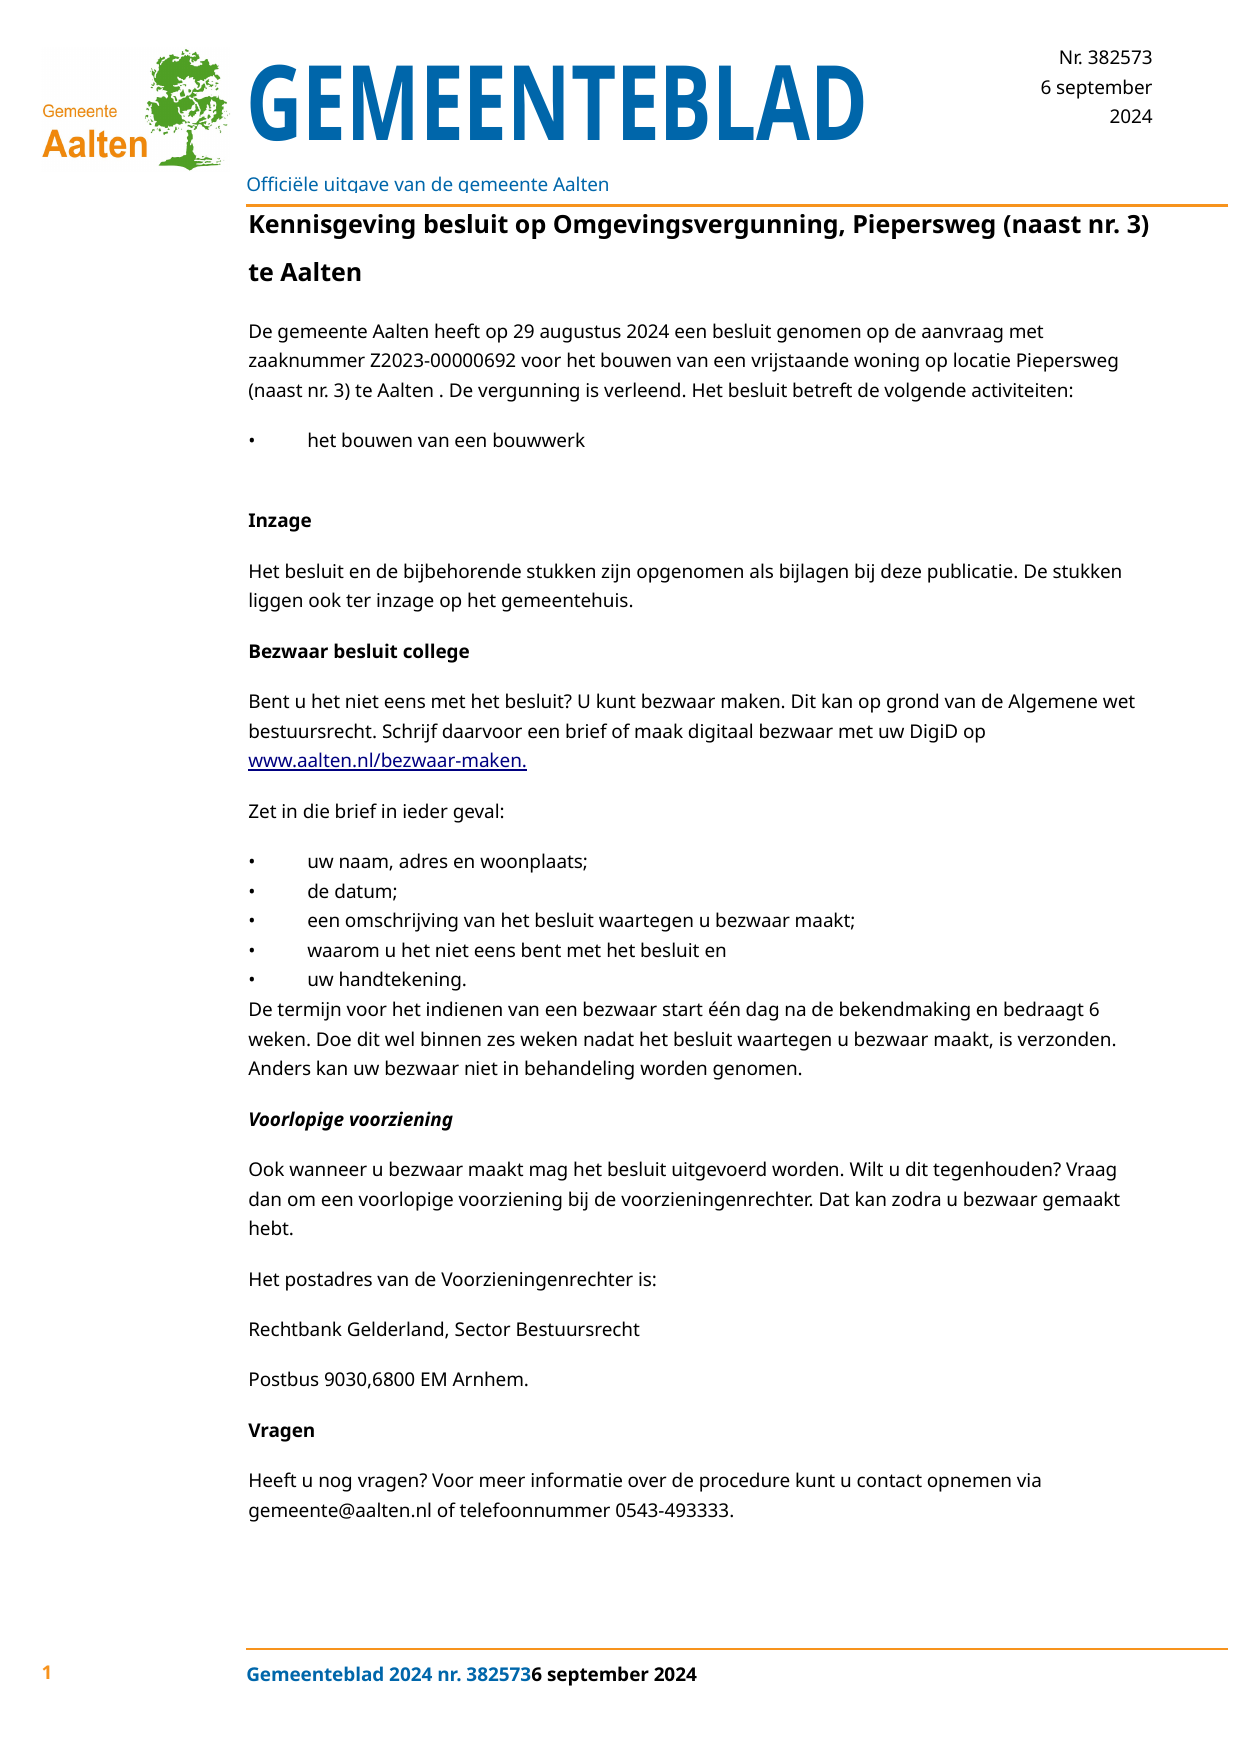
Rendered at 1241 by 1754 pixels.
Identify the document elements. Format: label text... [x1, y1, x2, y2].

text Postbus 9030,6800 EM Arnhem. [248, 1367, 1152, 1392]
text De termijn voor het indienen van een bezwaar start één dag na de bekendmaking en bedraagt 6 weken. Doe dit wel binnen zes weken nadat het besluit waartegen u bezwaar maakt, is verzonden. Anders kan uw bezwaar niet in behandeling worden genomen. [248, 996, 1152, 1081]
text De gemeente Aalten heeft op 29 augustus 2024 een besluit genomen op de aanvraag met zaaknummer Z2023-00000692 voor het bouwen van een vrijstaande woning op locatie Piepersweg (naast nr. 3) te Aalten . De vergunning is verleend. Het besluit betreft de volgende activiteiten: [248, 318, 1152, 403]
text Rechtbank Gelderland, Sector Bestuursrecht [248, 1316, 1152, 1342]
text Het besluit en de bijbehorende stukken zijn opgenomen als bijlagen bij deze publicatie. De stukken liggen ook ter inzage op het gemeentehuis. [248, 558, 1152, 613]
list uw handtekening. [248, 967, 1152, 992]
list de datum; [248, 878, 1152, 904]
text Bent u het niet eens met het besluit? U kunt bezwaar maken. Dit kan op grond van de Algemene wet bestuursrecht. Schrijf daarvoor een brief of maak digitaal bezwaar met uw DigiD op www.aalten.nl/bezwaar-maken. [248, 688, 1152, 773]
text Inzage [248, 507, 1152, 533]
text Bezwaar besluit college [248, 638, 1152, 664]
text Ook wanneer u bezwaar maakt mag het besluit uitgevoerd worden. Wilt u dit tegenhouden? Vraag dan om een voorlopige voorziening bij de voorzieningenrechter. Dat kan zodra u bezwaar gemaakt hebt. [248, 1156, 1152, 1241]
list uw naam, adres en woonplaats; [248, 848, 1152, 874]
list een omschrijving van het besluit waartegen u bezwaar maakt; [248, 907, 1152, 933]
list het bouwen van een bouwwerk [248, 427, 1152, 453]
text Kennisgeving besluit op Omgevingsvergunning, Piepersweg (naast nr. 3) te Aalten [248, 207, 1152, 288]
text Heeft u nog vragen? Voor meer informatie over de procedure kunt u contact opnemen via gemeente@aalten.nl of telefoonnummer 0543-493333. [248, 1467, 1152, 1523]
text Voorlopige voorziening [248, 1106, 1152, 1132]
picture [41, 47, 231, 172]
text Het postadres van de Voorzieningenrechter is: [248, 1266, 1152, 1292]
list waarom u het niet eens bent met het besluit en [248, 937, 1152, 963]
text Vragen [248, 1417, 1152, 1443]
text Zet in die brief in ieder geval: [248, 798, 1152, 824]
